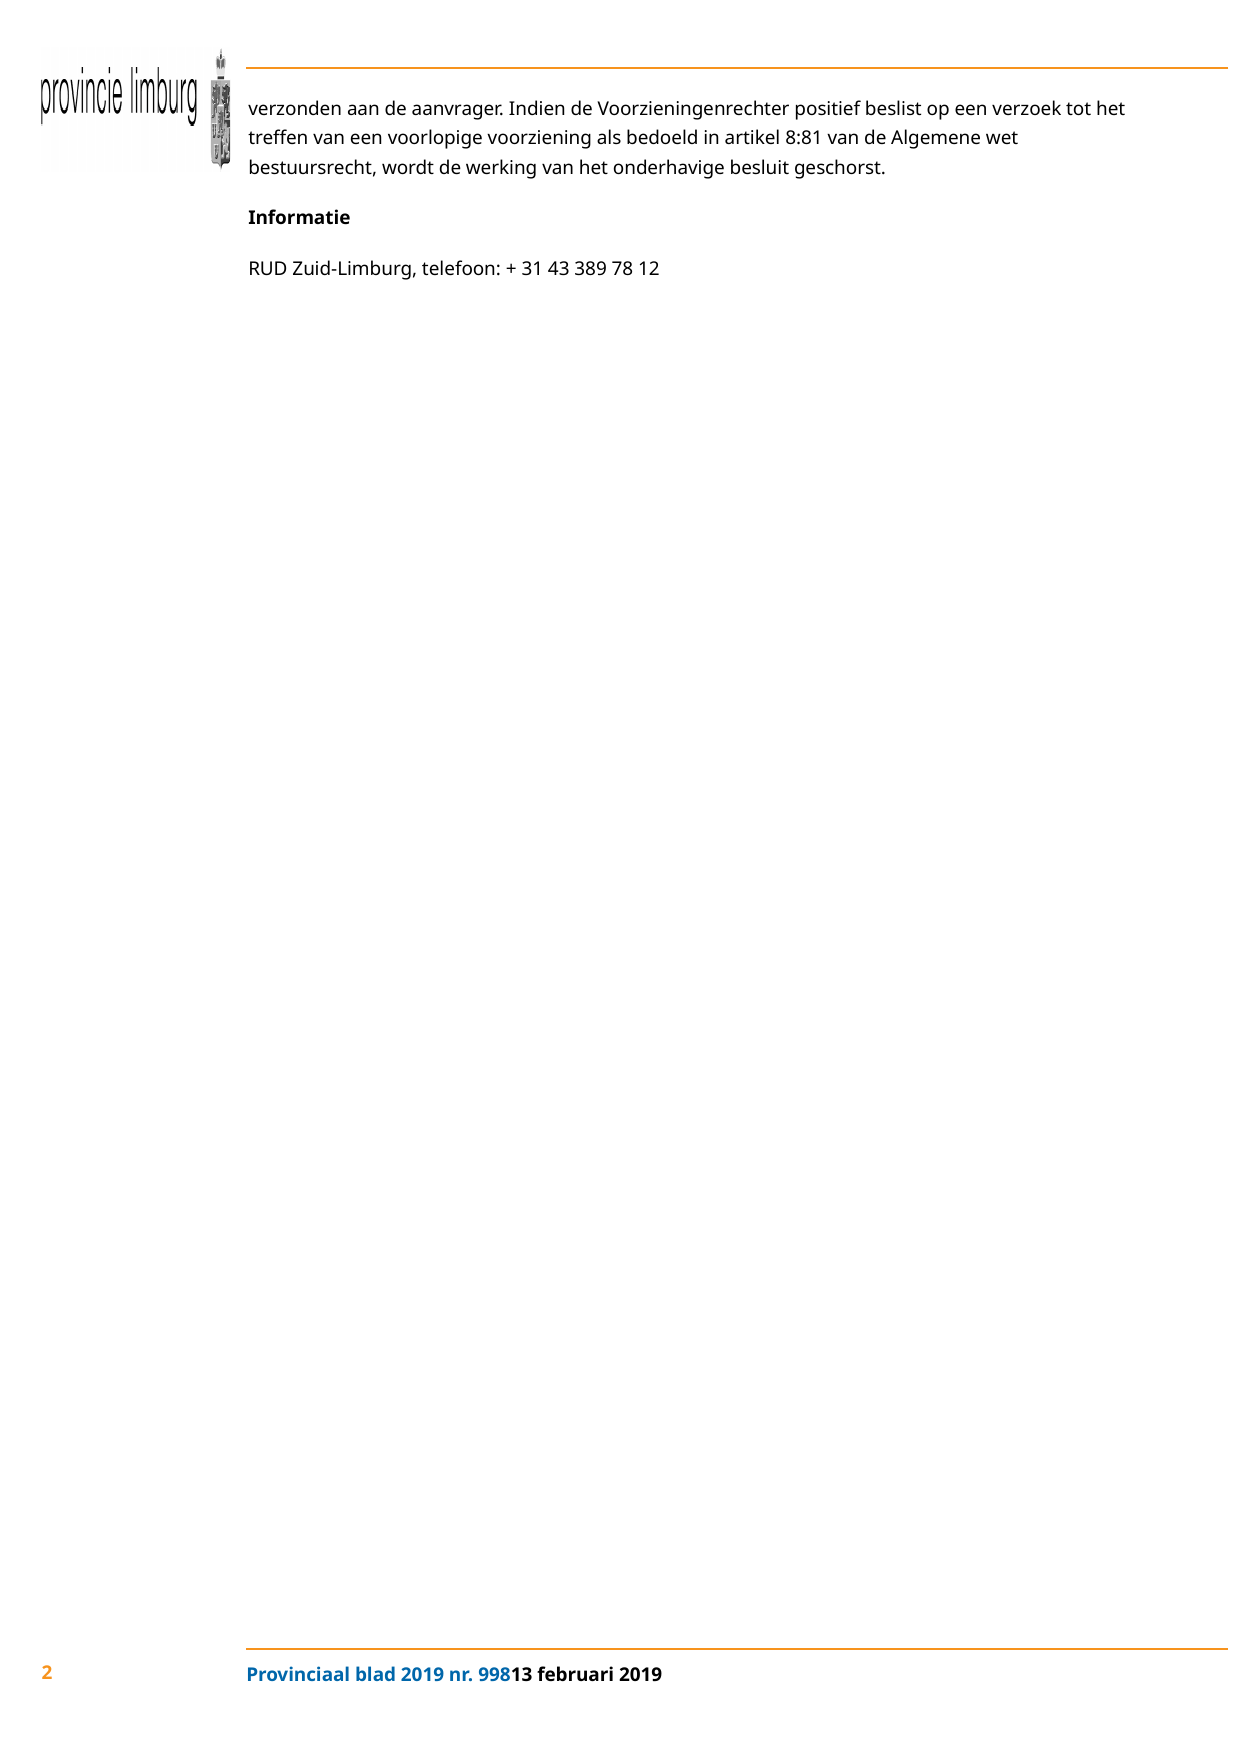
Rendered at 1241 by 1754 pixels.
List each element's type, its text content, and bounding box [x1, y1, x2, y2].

picture [41, 47, 231, 172]
text RUD Zuid-Limburg, telefoon: + 31 43 389 78 12 [248, 255, 1152, 281]
text Informatie [248, 204, 1152, 230]
text verzonden aan de aanvrager. Indien de Voorzieningenrechter positief beslist op een verzoek tot het treffen van een voorlopige voorziening als bedoeld in artikel 8:81 van de Algemene wet bestuursrecht, wordt de werking van het onderhavige besluit geschorst. [248, 95, 1152, 180]
